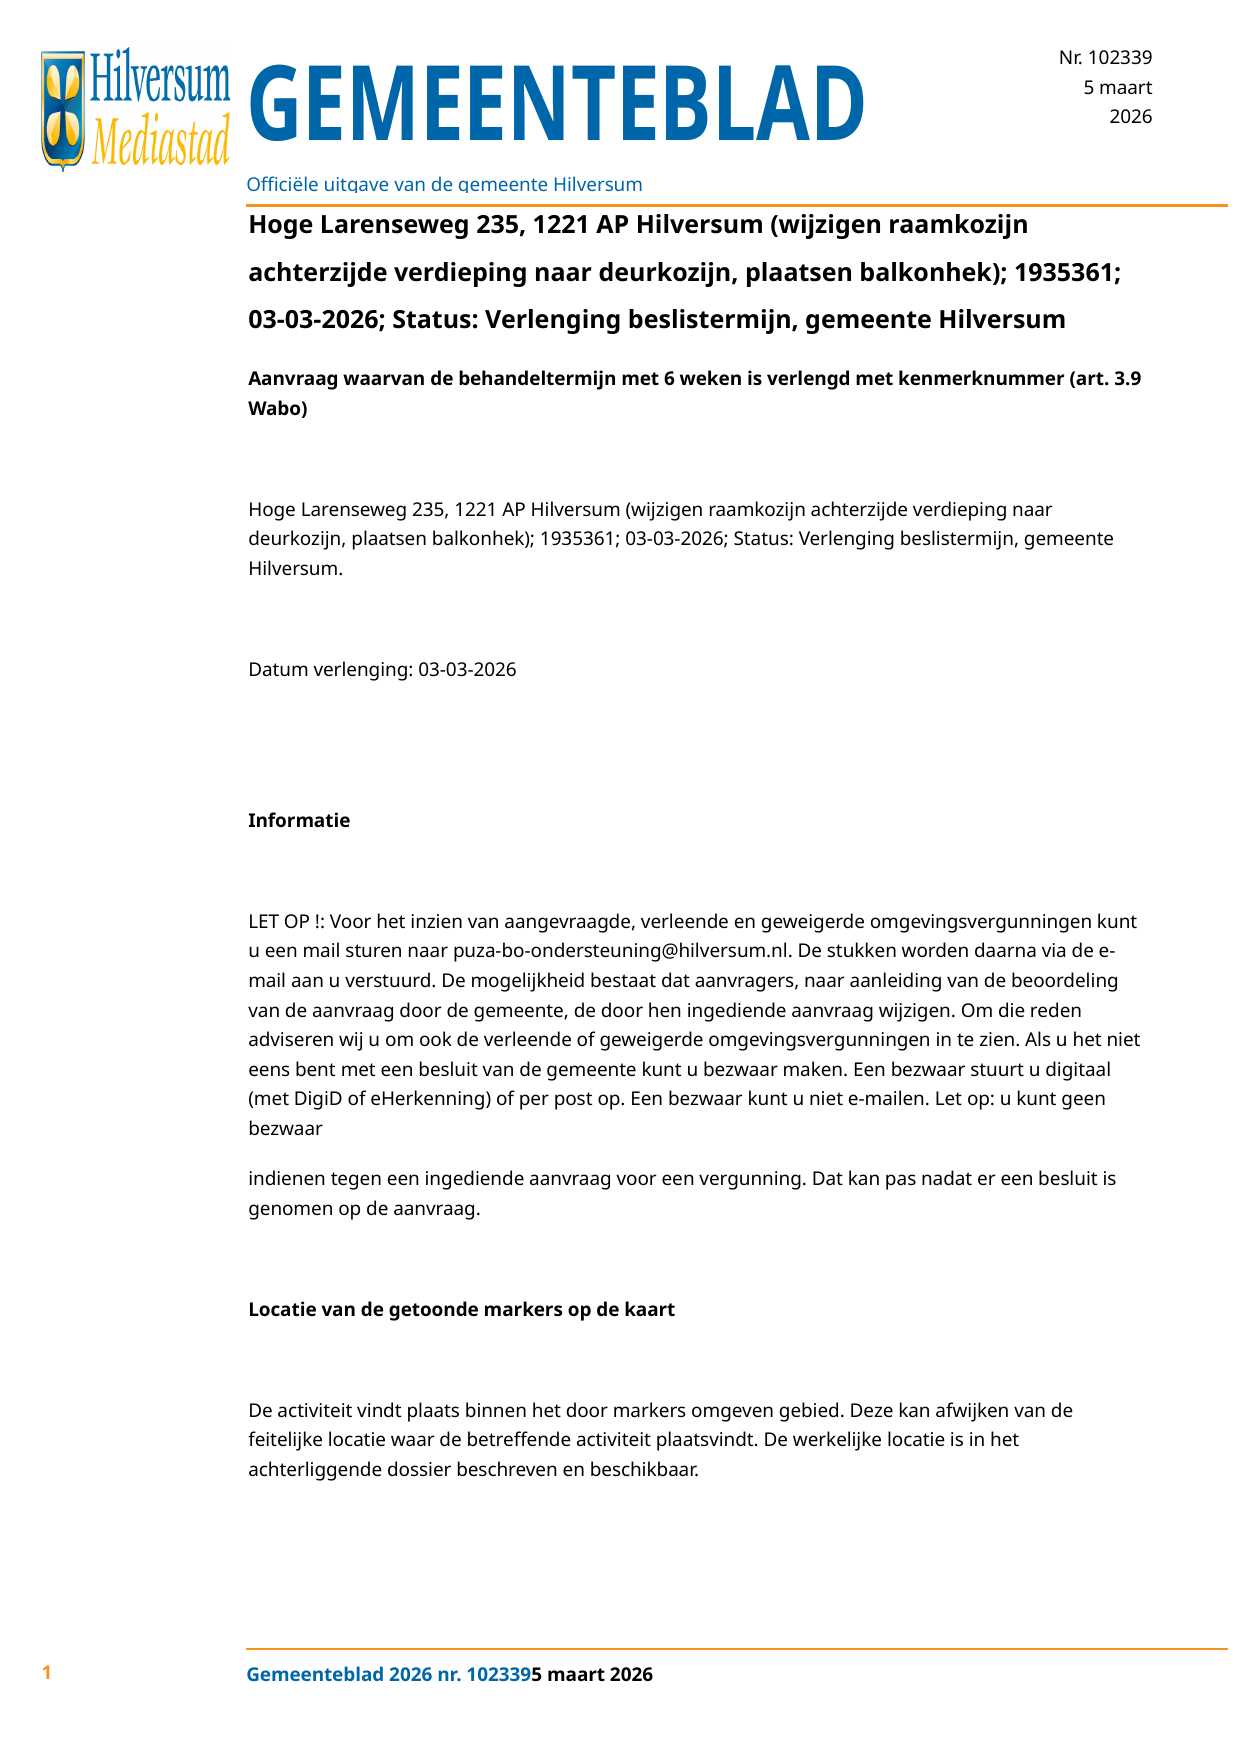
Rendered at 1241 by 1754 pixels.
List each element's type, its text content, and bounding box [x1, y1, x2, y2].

text LET OP !: Voor het inzien van aangevraagde, verleende en geweigerde omgevingsvergunningen kunt u een mail sturen naar puza-bo-ondersteuning@hilversum.nl. De stukken worden daarna via de e-mail aan u verstuurd. De mogelijkheid bestaat dat aanvragers, naar aanleiding van de beoordeling van de aanvraag door de gemeente, de door hen ingediende aanvraag wijzigen. Om die reden adviseren wij u om ook de verleende of geweigerde omgevingsvergunningen in te zien. Als u het niet eens bent met een besluit van de gemeente kunt u bezwaar maken. Een bezwaar stuurt u digitaal (met DigiD of eHerkenning) of per post op. Een bezwaar kunt u niet e-mailen. Let op: u kunt geen bezwaar [248, 908, 1152, 1141]
text Hoge Larenseweg 235, 1221 AP Hilversum (wijzigen raamkozijn achterzijde verdieping naar deurkozijn, plaatsen balkonhek); 1935361; 03-03-2026; Status: Verlenging beslistermijn, gemeente Hilversum. [248, 496, 1152, 581]
text Locatie van de getoonde markers op de kaart [248, 1296, 1152, 1322]
text indienen tegen een ingediende aanvraag voor een vergunning. Dat kan pas nadat er een besluit is genomen op de aanvraag. [248, 1166, 1152, 1221]
text Hoge Larenseweg 235, 1221 AP Hilversum (wijzigen raamkozijn achterzijde verdieping naar deurkozijn, plaatsen balkonhek); 1935361; 03-03-2026; Status: Verlenging beslistermijn, gemeente Hilversum [248, 207, 1152, 336]
text De activiteit vindt plaats binnen het door markers omgeven gebied. Deze kan afwijken van de feitelijke locatie waar de betreffende activiteit plaatsvindt. De werkelijke locatie is in het achterliggende dossier beschreven en beschikbaar. [248, 1397, 1152, 1482]
picture [41, 47, 231, 172]
text Informatie [248, 807, 1152, 833]
text Aanvraag waarvan de behandeltermijn met 6 weken is verlengd met kenmerknummer (art. 3.9 Wabo) [248, 366, 1152, 421]
text Datum verlenging: 03-03-2026 [248, 656, 1152, 682]
